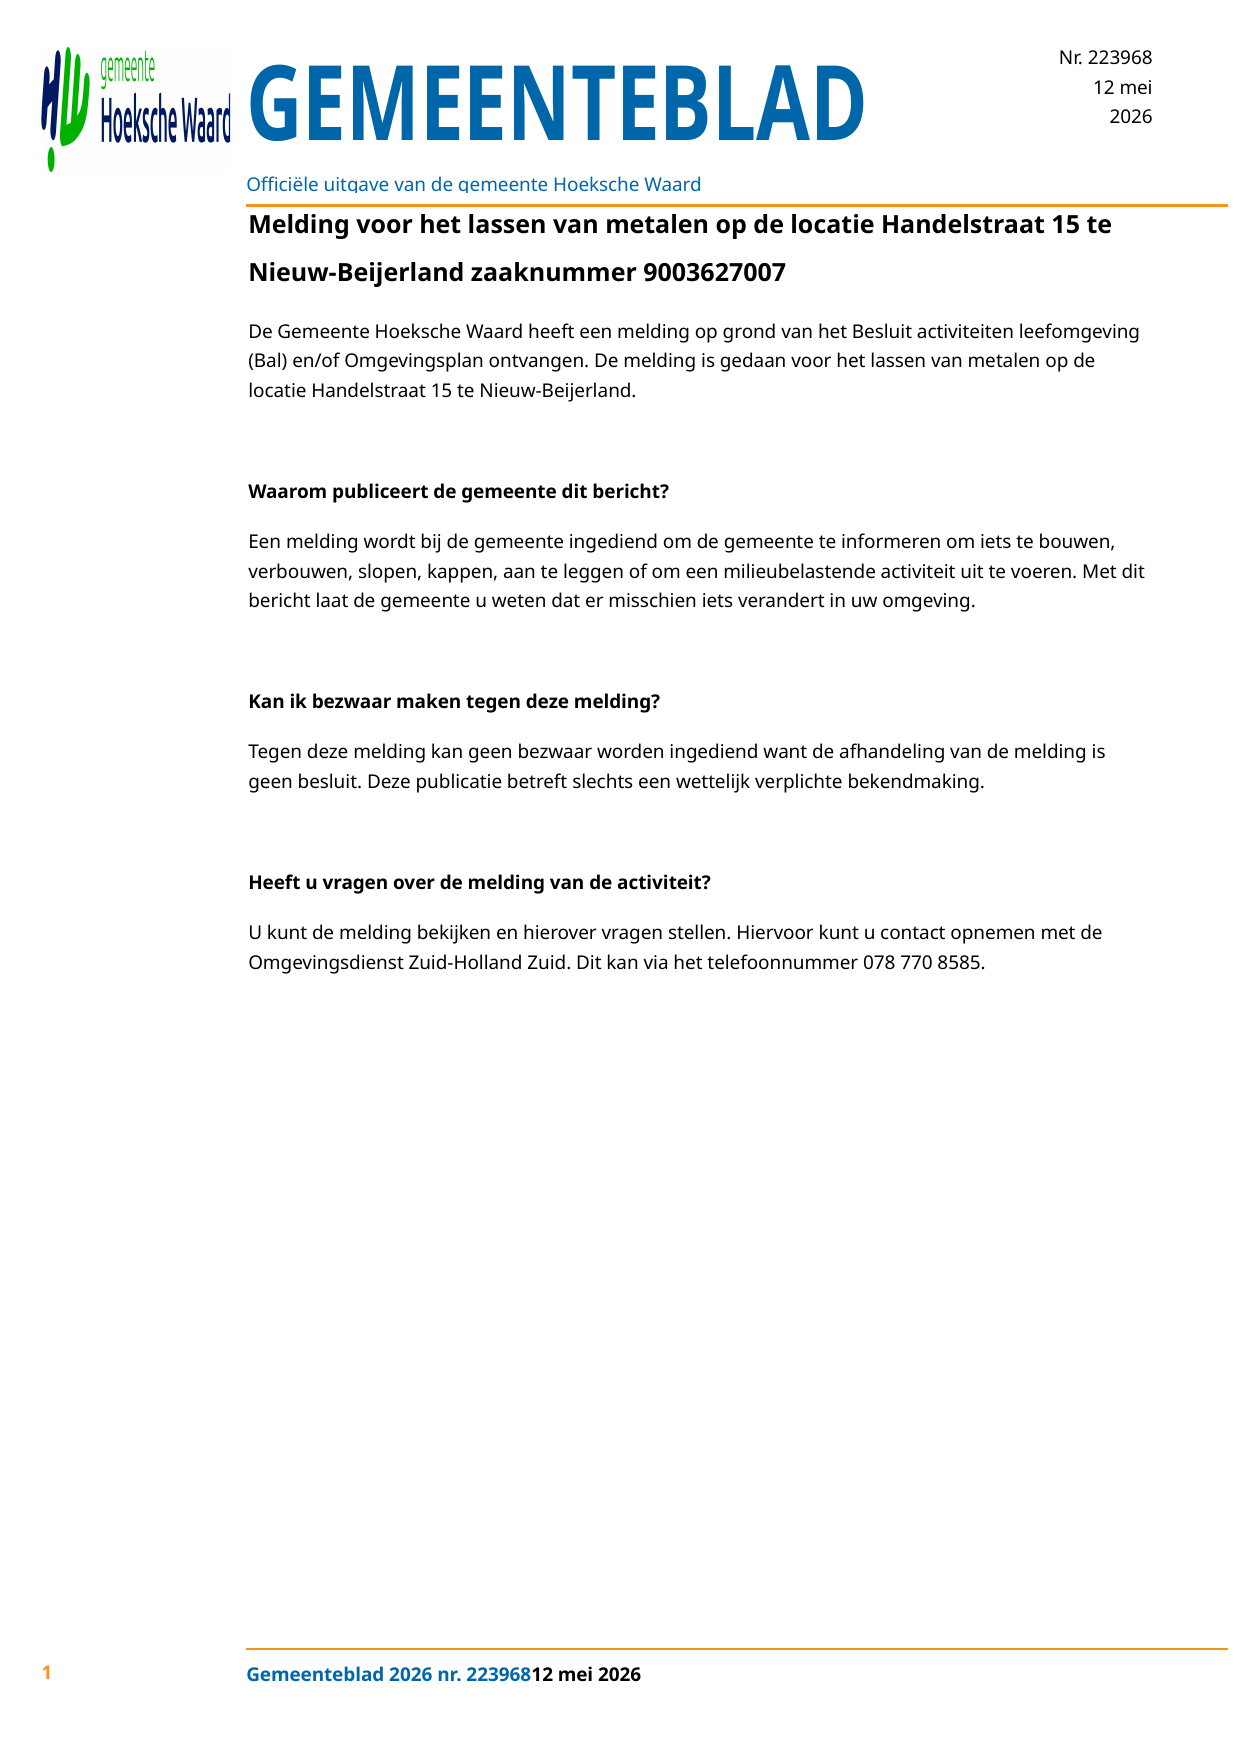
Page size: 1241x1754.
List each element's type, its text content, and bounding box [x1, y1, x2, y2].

picture [41, 47, 231, 172]
text Waarom publiceert de gemeente dit bericht? [248, 478, 1152, 504]
text Kan ik bezwaar maken tegen deze melding? [248, 688, 1152, 714]
text U kunt de melding bekijken en hierover vragen stellen. Hiervoor kunt u contact opnemen met de Omgevingsdienst Zuid-Holland Zuid. Dit kan via het telefoonnummer 078 770 8585. [248, 919, 1152, 975]
text Heeft u vragen over de melding van de activiteit? [248, 869, 1152, 895]
text Tegen deze melding kan geen bezwaar worden ingediend want de afhandeling van de melding is geen besluit. Deze publicatie betreft slechts een wettelijk verplichte bekendmaking. [248, 739, 1152, 794]
text Een melding wordt bij de gemeente ingediend om de gemeente te informeren om iets te bouwen, verbouwen, slopen, kappen, aan te leggen of om een milieubelastende activiteit uit te voeren. Met dit bericht laat de gemeente u weten dat er misschien iets verandert in uw omgeving. [248, 528, 1152, 613]
text De Gemeente Hoeksche Waard heeft een melding op grond van het Besluit activiteiten leefomgeving (Bal) en/of Omgevingsplan ontvangen. De melding is gedaan voor het lassen van metalen op de locatie Handelstraat 15 te Nieuw-Beijerland. [248, 318, 1152, 403]
text Melding voor het lassen van metalen op de locatie Handelstraat 15 te Nieuw-Beijerland zaaknummer 9003627007 [248, 207, 1152, 288]
